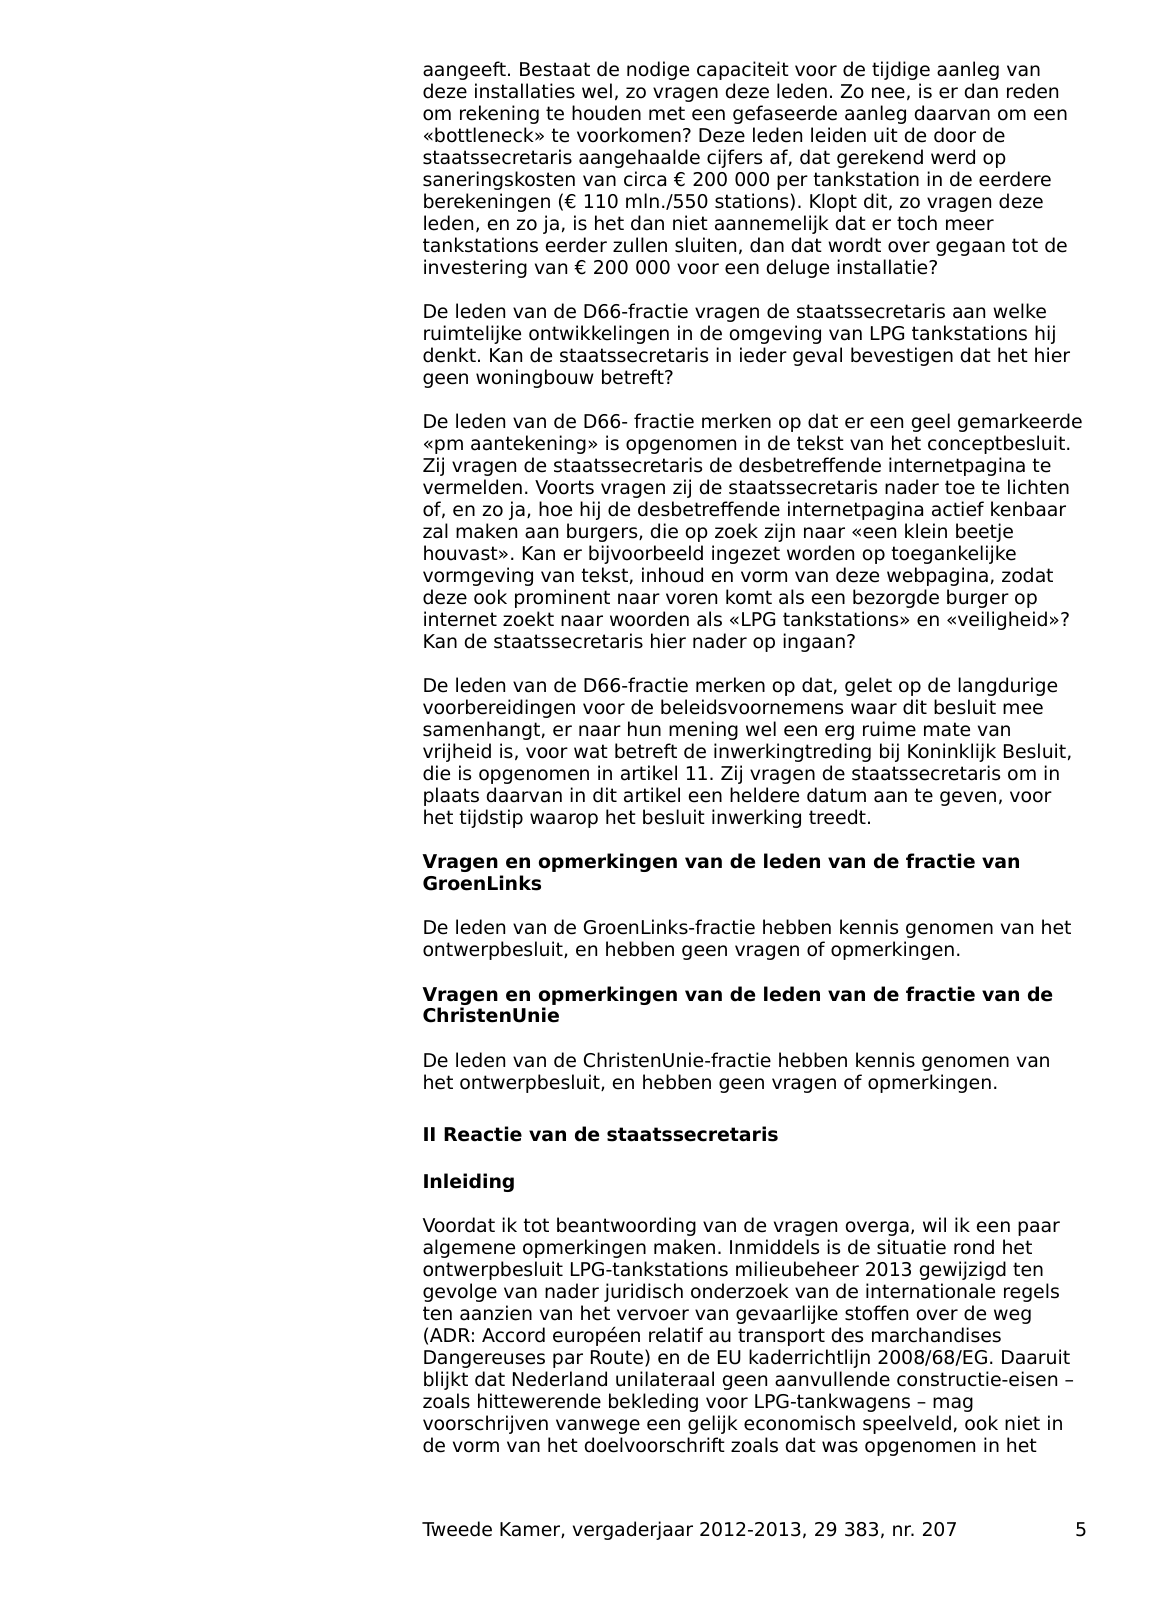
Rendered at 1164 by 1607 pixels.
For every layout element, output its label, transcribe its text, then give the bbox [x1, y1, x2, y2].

text De leden van de D66-fractie merken op dat, gelet op de langdurige voorbereidingen voor de beleidsvoornemens waar dit besluit mee samenhangt, er naar hun mening wel een erg ruime mate van vrijheid is, voor wat betreft de inwerkingtreding bij Koninklijk Besluit, die is opgenomen in artikel 11. Zij vragen de staatssecretaris om in plaats daarvan in dit artikel een heldere datum aan te geven, voor het tijdstip waarop het besluit inwerking treedt. [422, 675, 1087, 829]
subtitle Inleiding [422, 1171, 1087, 1192]
text De leden van de GroenLinks-fractie hebben kennis genomen van het ontwerpbesluit, en hebben geen vragen of opmerkingen. [422, 917, 1087, 961]
text De leden van de ChristenUnie-fractie hebben kennis genomen van het ontwerpbesluit, en hebben geen vragen of opmerkingen. [422, 1049, 1087, 1093]
subtitle Vragen en opmerkingen van de leden van de fractie van de ChristenUnie [422, 983, 1087, 1027]
text aangeeft. Bestaat de nodige capaciteit voor de tijdige aanleg van deze installaties wel, zo vragen deze leden. Zo nee, is er dan reden om rekening te houden met een gefaseerde aanleg daarvan om een «bottleneck» te voorkomen? Deze leden leiden uit de door de staatssecretaris aangehaalde cijfers af, dat gerekend werd op saneringskosten van circa € 200 000 per tankstation in de eerdere berekeningen (€ 110 mln./550 stations). Klopt dit, zo vragen deze leden, en zo ja, is het dan niet aannemelijk dat er toch meer tankstations eerder zullen sluiten, dan dat wordt over gegaan tot de investering van € 200 000 voor een deluge installatie? [422, 59, 1087, 279]
subtitle II Reactie van de staatssecretaris [422, 1123, 1087, 1146]
text Voordat ik tot beantwoording van de vragen overga, wil ik een paar algemene opmerkingen maken. Inmiddels is de situatie rond het ontwerpbesluit LPG-tankstations milieubeheer 2013 gewijzigd ten gevolge van nader juridisch onderzoek van de internationale regels ten aanzien van het vervoer van gevaarlijke stoffen over de weg (ADR: Accord européen relatif au transport des marchandises Dangereuses par Route) en de EU kaderrichtlijn 2008/68/EG. Daaruit blijkt dat Nederland unilateraal geen aanvullende constructie-eisen – zoals hittewerende bekleding voor LPG-tankwagens – mag voorschrijven vanwege een gelijk economisch speelveld, ook niet in de vorm van het doelvoorschrift zoals dat was opgenomen in het [422, 1215, 1087, 1456]
text De leden van de D66- fractie merken op dat er een geel gemarkeerde «pm aantekening» is opgenomen in de tekst van het conceptbesluit. Zij vragen de staatssecretaris de desbetreffende internetpagina te vermelden. Voorts vragen zij de staatssecretaris nader toe te lichten of, en zo ja, hoe hij de desbetreffende internetpagina actief kenbaar zal maken aan burgers, die op zoek zijn naar «een klein beetje houvast». Kan er bijvoorbeeld ingezet worden op toegankelijke vormgeving van tekst, inhoud en vorm van deze webpagina, zodat deze ook prominent naar voren komt als een bezorgde burger op internet zoekt naar woorden als «LPG tankstations» en «veiligheid»? Kan de staatssecretaris hier nader op ingaan? [422, 411, 1087, 653]
subtitle Vragen en opmerkingen van de leden van de fractie van GroenLinks [422, 851, 1087, 895]
text De leden van de D66-fractie vragen de staatssecretaris aan welke ruimtelijke ontwikkelingen in de omgeving van LPG tankstations hij denkt. Kan de staatssecretaris in ieder geval bevestigen dat het hier geen woningbouw betreft? [422, 301, 1087, 389]
